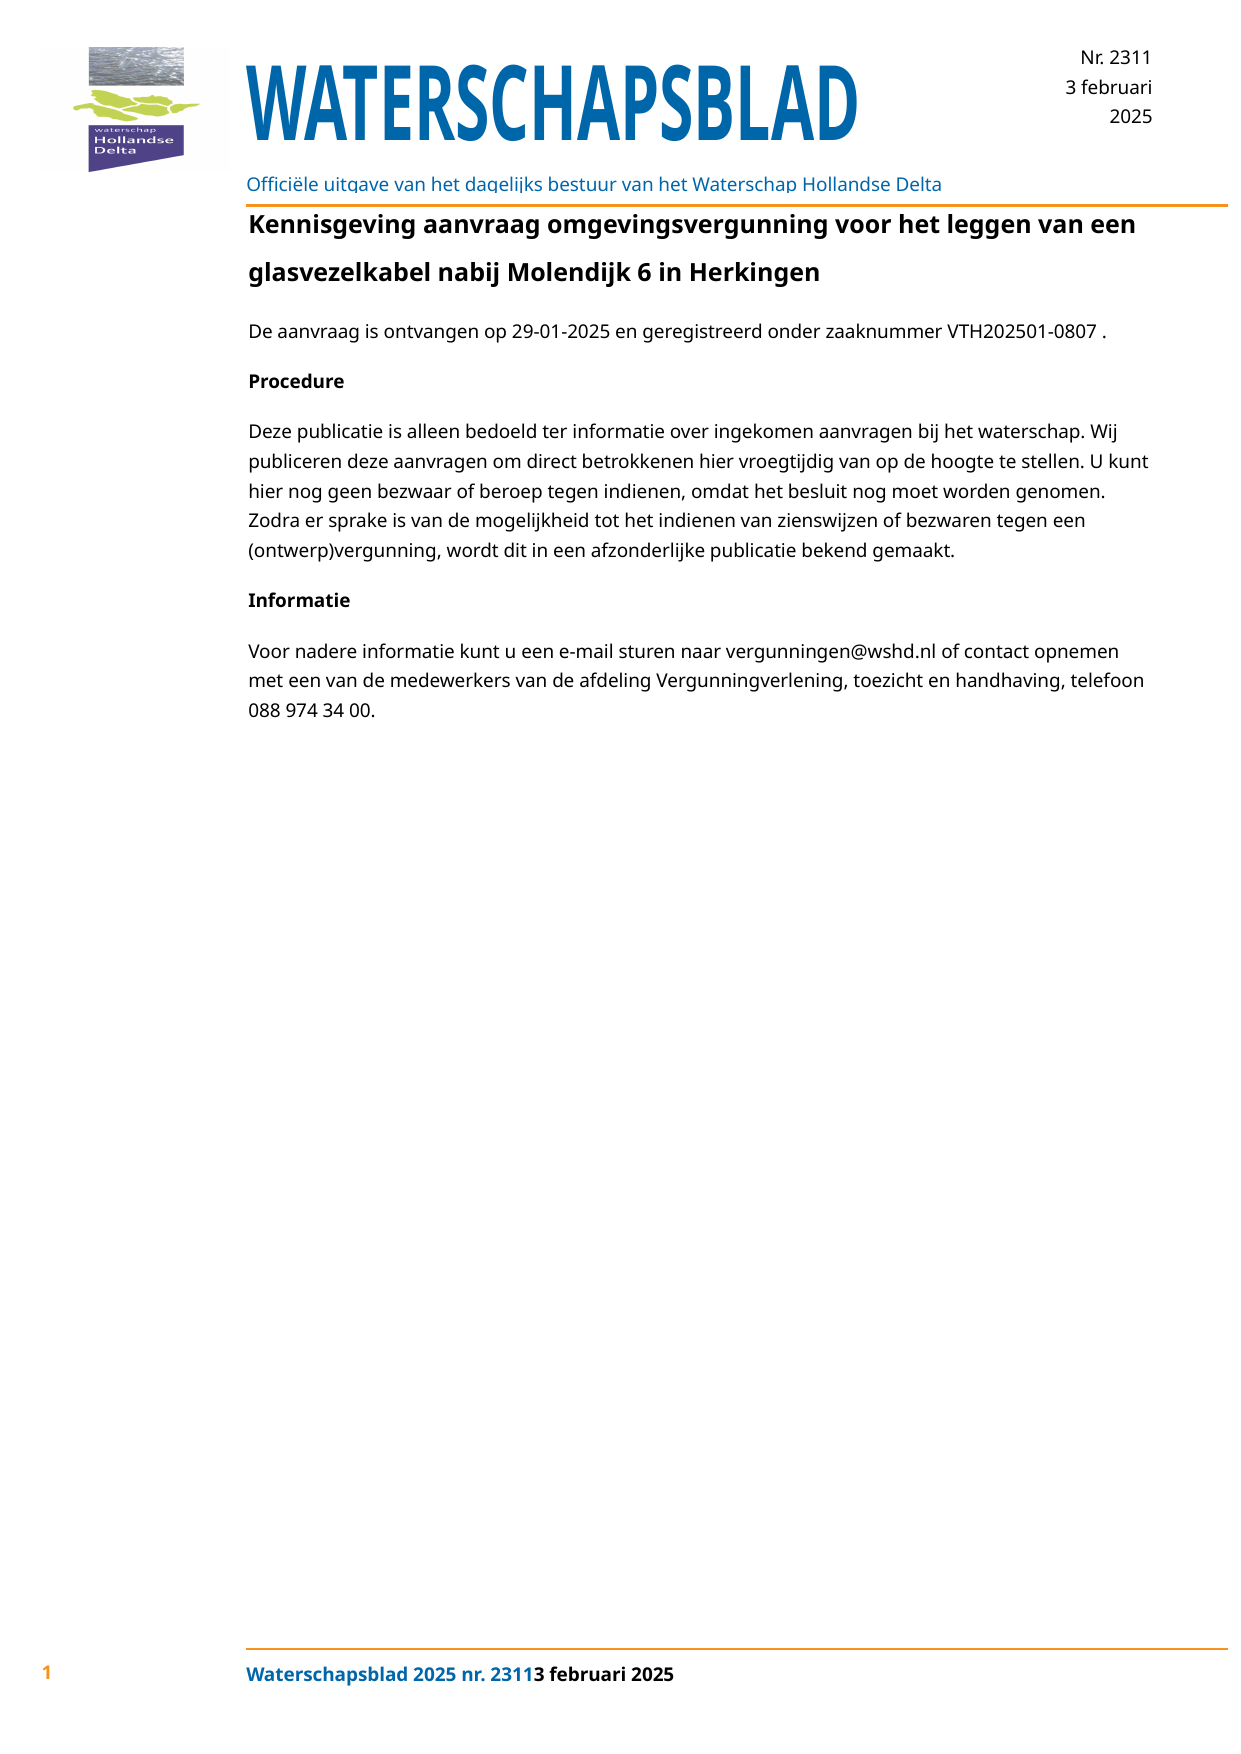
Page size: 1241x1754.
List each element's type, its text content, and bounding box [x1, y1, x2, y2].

text Procedure [248, 368, 1152, 394]
text Kennisgeving aanvraag omgevingsvergunning voor het leggen van een glasvezelkabel nabij Molendijk 6 in Herkingen [248, 207, 1152, 288]
text De aanvraag is ontvangen op 29-01-2025 en geregistreerd onder zaaknummer VTH202501-0807 . [248, 318, 1152, 344]
text Deze publicatie is alleen bedoeld ter informatie over ingekomen aanvragen bij het waterschap. Wij publiceren deze aanvragen om direct betrokkenen hier vroegtijdig van op de hoogte te stellen. U kunt hier nog geen bezwaar of beroep tegen indienen, omdat het besluit nog moet worden genomen. Zodra er sprake is van de mogelijkheid tot het indienen van zienswijzen of bezwaren tegen een (ontwerp)vergunning, wordt dit in een afzonderlijke publicatie bekend gemaakt. [248, 419, 1152, 563]
picture [41, 47, 231, 172]
text Voor nadere informatie kunt u een e-mail sturen naar vergunningen@wshd.nl of contact opnemen met een van de medewerkers van de afdeling Vergunningverlening, toezicht en handhaving, telefoon 088 974 34 00. [248, 638, 1152, 723]
text Informatie [248, 587, 1152, 613]
